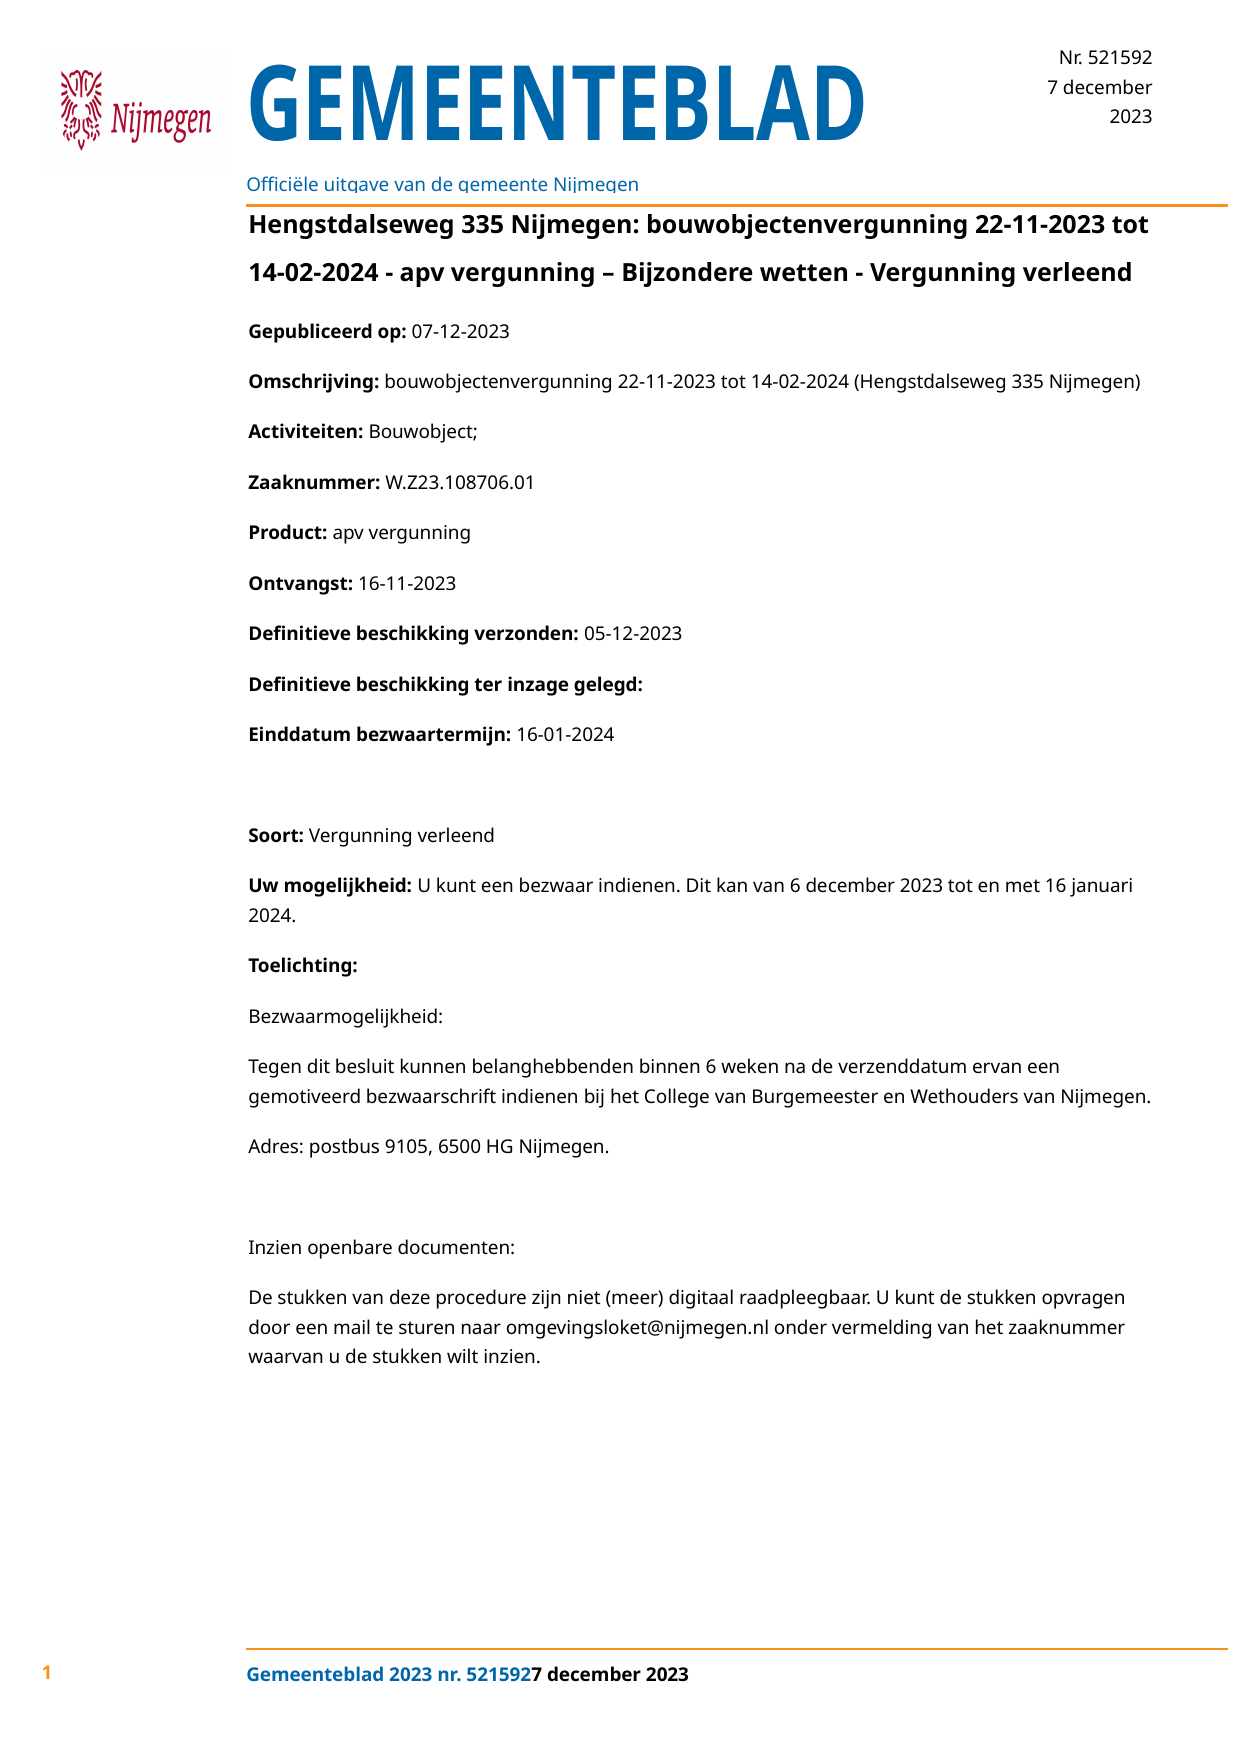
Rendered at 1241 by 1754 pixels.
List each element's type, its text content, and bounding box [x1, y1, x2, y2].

text Uw mogelijkheid: U kunt een bezwaar indienen. Dit kan van 6 december 2023 tot en met 16 januari 2024. [248, 872, 1152, 928]
text Einddatum bezwaartermijn: 16-01-2024 [248, 721, 1152, 747]
text Product: apv vergunning [248, 519, 1152, 545]
text Tegen dit besluit kunnen belanghebbenden binnen 6 weken na de verzenddatum ervan een gemotiveerd bezwaarschrift indienen bij het College van Burgemeester en Wethouders van Nijmegen. [248, 1053, 1152, 1109]
text Definitieve beschikking ter inzage gelegd: [248, 671, 1152, 697]
text Soort: Vergunning verleend [248, 822, 1152, 848]
text Zaaknummer: W.Z23.108706.01 [248, 469, 1152, 495]
picture [41, 47, 231, 172]
text Bezwaarmogelijkheid: [248, 1003, 1152, 1029]
text Toelichting: [248, 952, 1152, 978]
text Gepubliceerd op: 07-12-2023 [248, 318, 1152, 344]
text Omschrijving: bouwobjectenvergunning 22-11-2023 tot 14-02-2024 (Hengstdalseweg 335 Nijmegen) [248, 368, 1152, 394]
text Ontvangst: 16-11-2023 [248, 570, 1152, 596]
text Activiteiten: Bouwobject; [248, 419, 1152, 444]
text Adres: postbus 9105, 6500 HG Nijmegen. [248, 1133, 1152, 1159]
text Definitieve beschikking verzonden: 05-12-2023 [248, 620, 1152, 646]
text Inzien openbare documenten: [248, 1234, 1152, 1260]
text De stukken van deze procedure zijn niet (meer) digitaal raadpleegbaar. U kunt de stukken opvragen door een mail te sturen naar omgevingsloket@nijmegen.nl onder vermelding van het zaaknummer waarvan u de stukken wilt inzien. [248, 1284, 1152, 1369]
text Hengstdalseweg 335 Nijmegen: bouwobjectenvergunning 22-11-2023 tot 14-02-2024 - apv vergunning – Bijzondere wetten - Vergunning verleend [248, 207, 1152, 288]
